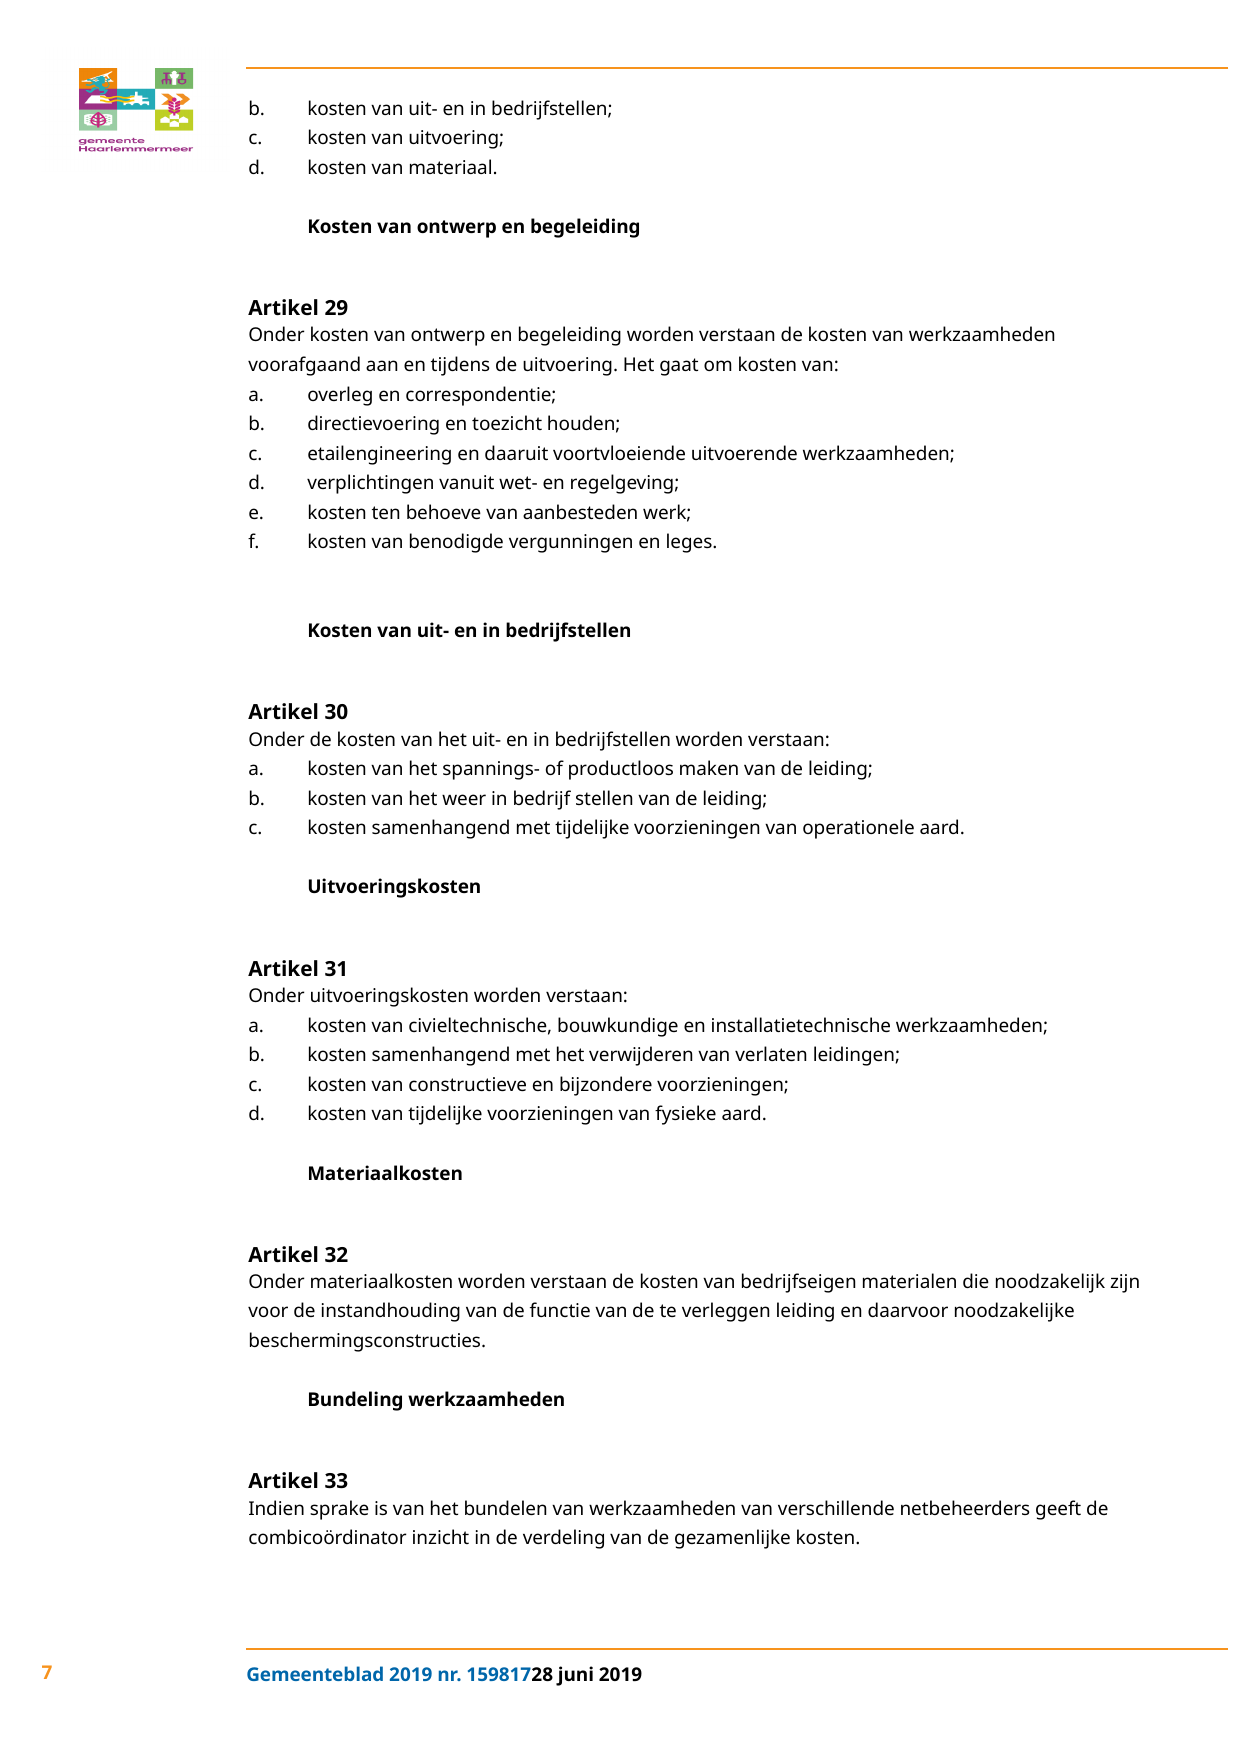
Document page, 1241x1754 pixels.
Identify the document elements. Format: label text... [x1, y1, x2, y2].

list kosten van tijdelijke voorzieningen van fysieke aard. [248, 1101, 1152, 1126]
list kosten van het weer in bedrijf stellen van de leiding; [248, 785, 1152, 811]
list Kosten van uit- en in bedrijfstellen [248, 617, 1152, 643]
list kosten van civieltechnische, bouwkundige en installatietechnische werkzaamheden; [248, 1012, 1152, 1037]
text Artikel 30 [248, 697, 1152, 726]
list kosten samenhangend met het verwijderen van verlaten leidingen; [248, 1041, 1152, 1067]
text Onder de kosten van het uit- en in bedrijfstellen worden verstaan: [248, 726, 1152, 752]
list kosten van materiaal. [248, 154, 1152, 180]
text Artikel 32 [248, 1240, 1152, 1268]
text Artikel 29 [248, 293, 1152, 322]
text Artikel 31 [248, 954, 1152, 982]
text Onder materiaalkosten worden verstaan de kosten van bedrijfseigen materialen die noodzakelijk zijn voor de instandhouding van de functie van de te verleggen leiding en daarvoor noodzakelijke beschermingsconstructies. [248, 1268, 1152, 1353]
text Artikel 33 [248, 1466, 1152, 1495]
list kosten samenhangend met tijdelijke voorzieningen van operationele aard. [248, 814, 1152, 840]
picture [41, 47, 231, 172]
list verplichtingen vanuit wet- en regelgeving; [248, 469, 1152, 495]
list kosten van constructieve en bijzondere voorzieningen; [248, 1071, 1152, 1097]
list overleg en correspondentie; [248, 381, 1152, 406]
list kosten ten behoeve van aanbesteden werk; [248, 499, 1152, 525]
list directievoering en toezicht houden; [248, 410, 1152, 436]
list kosten van benodigde vergunningen en leges. [248, 529, 1152, 554]
list kosten van het spannings- of productloos maken van de leiding; [248, 755, 1152, 781]
list Uitvoeringskosten [248, 874, 1152, 899]
list Bundeling werkzaamheden [248, 1386, 1152, 1412]
list etailengineering en daaruit voortvloeiende uitvoerende werkzaamheden; [248, 440, 1152, 466]
list kosten van uit- en in bedrijfstellen; [248, 95, 1152, 121]
text Onder uitvoeringskosten worden verstaan: [248, 982, 1152, 1008]
list kosten van uitvoering; [248, 124, 1152, 150]
text Onder kosten van ontwerp en begeleiding worden verstaan de kosten van werkzaamheden voorafgaand aan en tijdens de uitvoering. Het gaat om kosten van: [248, 322, 1152, 377]
text Indien sprake is van het bundelen van werkzaamheden van verschillende netbeheerders geeft de combicoördinator inzicht in de verdeling van de gezamenlijke kosten. [248, 1495, 1152, 1550]
list Materiaalkosten [248, 1160, 1152, 1185]
list Kosten van ontwerp en begeleiding [248, 213, 1152, 239]
